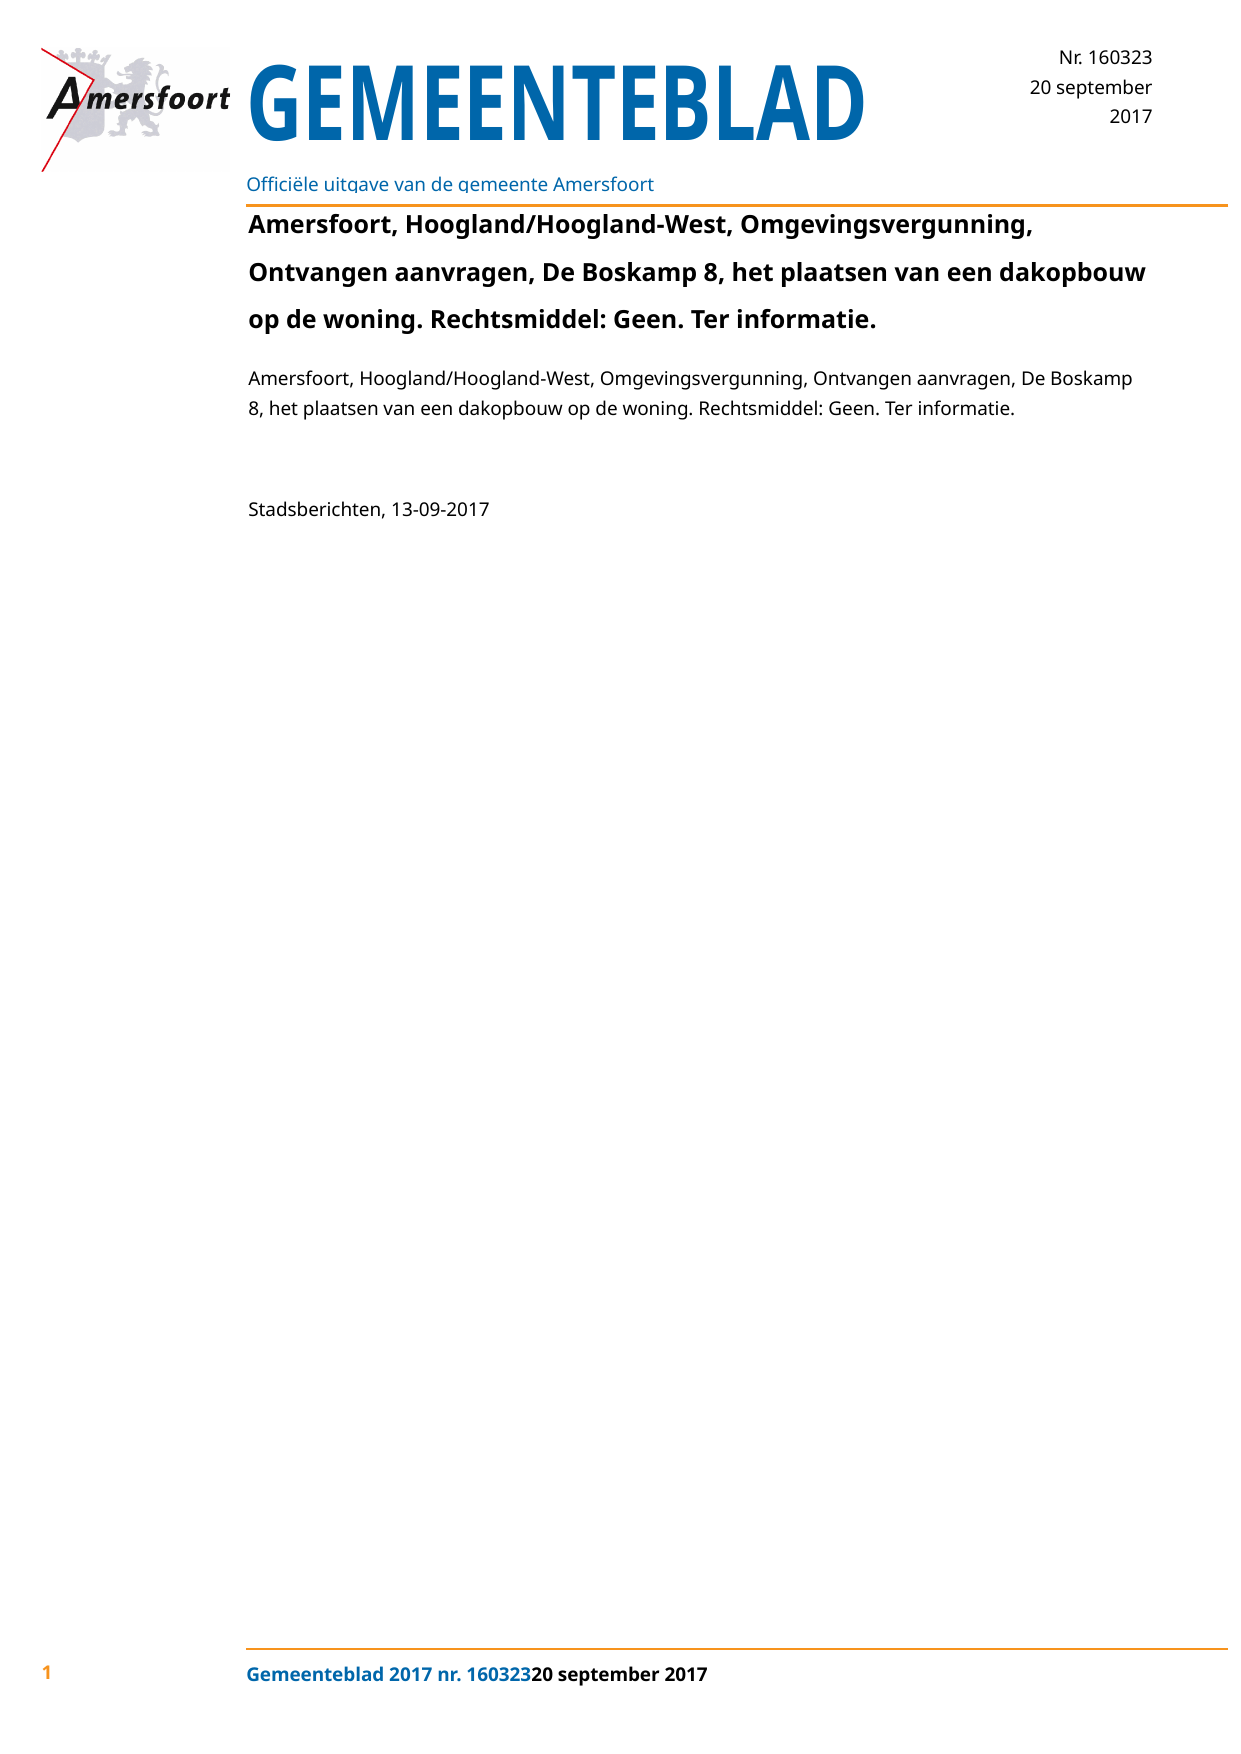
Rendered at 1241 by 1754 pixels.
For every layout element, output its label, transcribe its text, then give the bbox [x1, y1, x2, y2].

text Amersfoort, Hoogland/Hoogland-West, Omgevingsvergunning, Ontvangen aanvragen, De Boskamp 8, het plaatsen van een dakopbouw op de woning. Rechtsmiddel: Geen. Ter informatie. [248, 366, 1152, 421]
text Amersfoort, Hoogland/Hoogland-West, Omgevingsvergunning, Ontvangen aanvragen, De Boskamp 8, het plaatsen van een dakopbouw op de woning. Rechtsmiddel: Geen. Ter informatie. [248, 207, 1152, 336]
picture [41, 47, 231, 172]
text Stadsberichten, 13-09-2017 [248, 496, 1152, 522]
